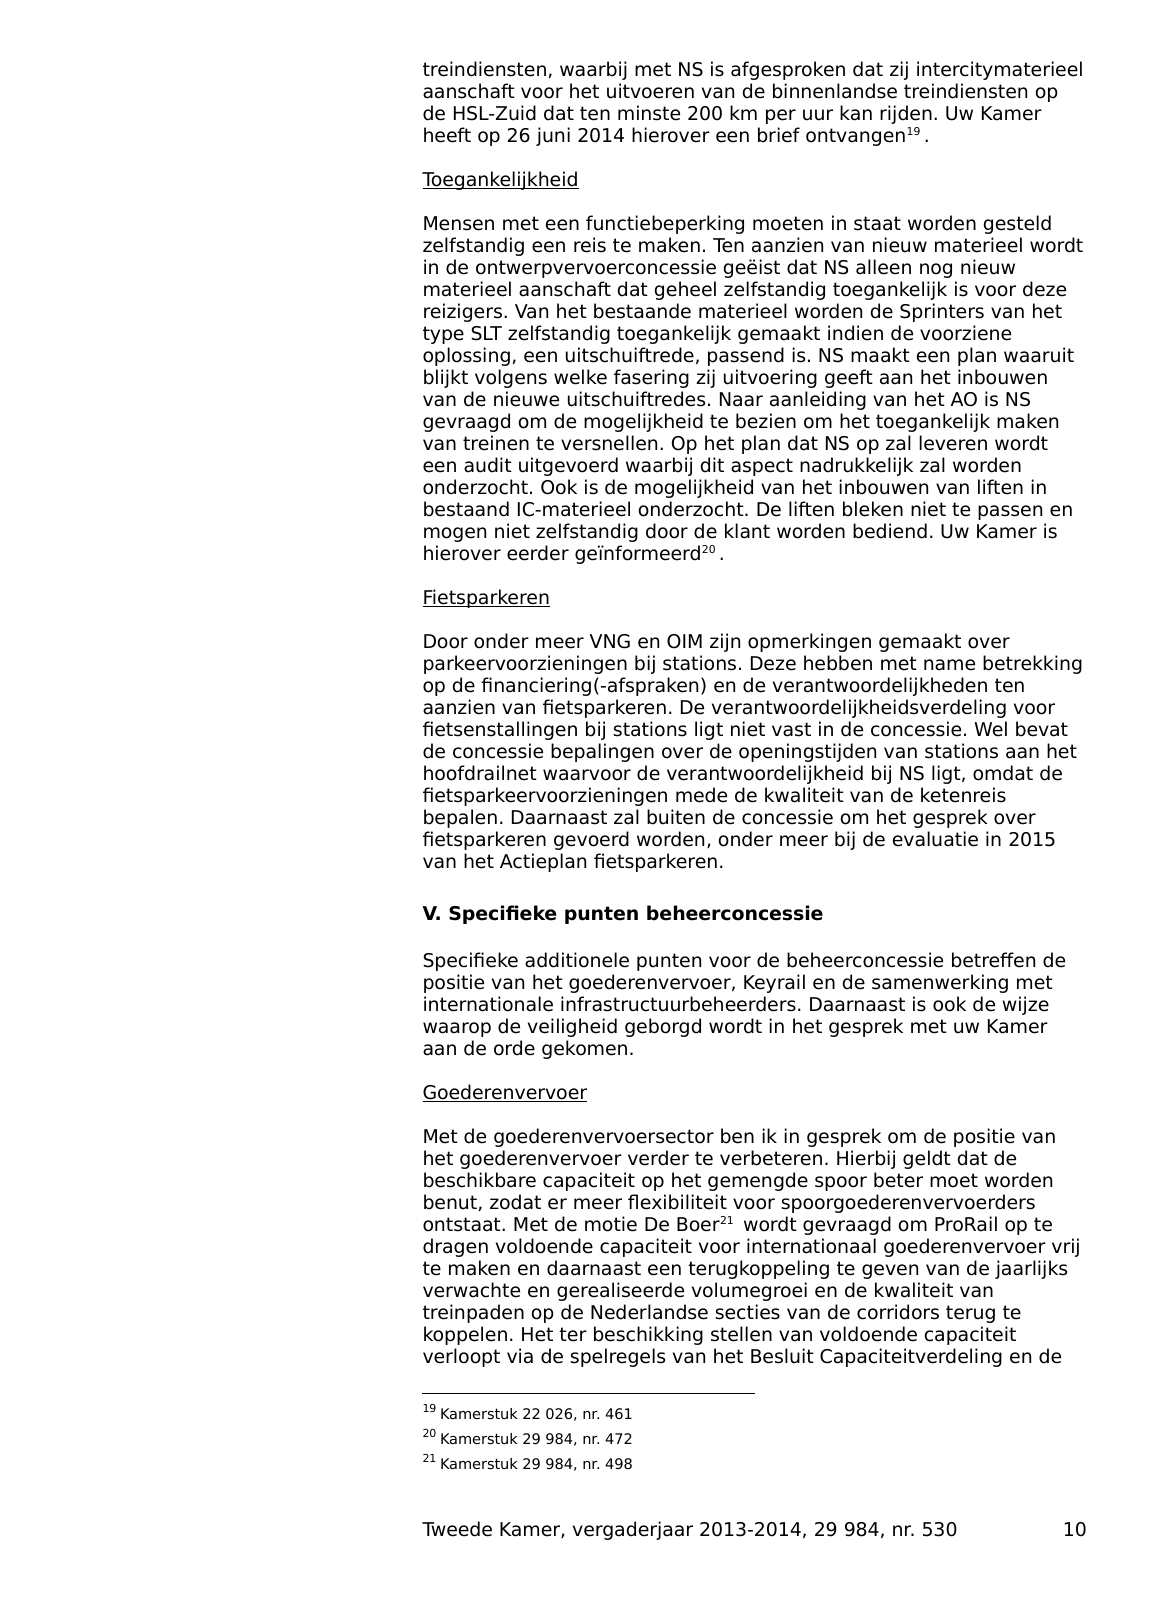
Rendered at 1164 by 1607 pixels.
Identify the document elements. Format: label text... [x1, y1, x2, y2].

subtitle V. Specifieke punten beheerconcessie [422, 903, 1087, 925]
subtitle Goederenvervoer [422, 1082, 1087, 1104]
text Door onder meer VNG en OIM zijn opmerkingen gemaakt over parkeervoorzieningen bij stations. Deze hebben met name betrekking op de financiering(-afspraken) en de verantwoordelijkheden ten aanzien van fietsparkeren. De verantwoordelijkheidsverdeling voor fietsenstallingen bij stations ligt niet vast in de concessie. Wel bevat de concessie bepalingen over de openingstijden van stations aan het hoofdrailnet waarvoor de verantwoordelijkheid bij NS ligt, omdat de fietsparkeervoorzieningen mede de kwaliteit van de ketenreis bepalen. Daarnaast zal buiten de concessie om het gesprek over fietsparkeren gevoerd worden, onder meer bij de evaluatie in 2015 van het Actieplan fietsparkeren. [422, 631, 1087, 873]
text Kamerstuk 29 984, nr. 472 [422, 1427, 1087, 1449]
text Specifieke additionele punten voor de beheerconcessie betreffen de positie van het goederenvervoer, Keyrail en de samenwerking met internationale infrastructuurbeheerders. Daarnaast is ook de wijze waarop de veiligheid geborgd wordt in het gesprek met uw Kamer aan de orde gekomen. [422, 950, 1087, 1060]
text Kamerstuk 22 026, nr. 461 [422, 1402, 1087, 1424]
subtitle Toegankelijkheid [422, 169, 1087, 191]
text Met de goederenvervoersector ben ik in gesprek om de positie van het goederenvervoer verder te verbeteren. Hierbij geldt dat de beschikbare capaciteit op het gemengde spoor beter moet worden benut, zodat er meer flexibiliteit voor spoorgoederenvervoerders ontstaat. Met de motie De Boer wordt gevraagd om ProRail op te dragen voldoende capaciteit voor internationaal goederenvervoer vrij te maken en daarnaast een terugkoppeling te geven van de jaarlijks verwachte en gerealiseerde volumegroei en de kwaliteit van treinpaden op de Nederlandse secties van de corridors terug te koppelen. Het ter beschikking stellen van voldoende capaciteit verloopt via de spelregels van het Besluit Capaciteitverdeling en de [422, 1126, 1087, 1368]
text Mensen met een functiebeperking moeten in staat worden gesteld zelfstandig een reis te maken. Ten aanzien van nieuw materieel wordt in de ontwerpvervoerconcessie geëist dat NS alleen nog nieuw materieel aanschaft dat geheel zelfstandig toegankelijk is voor deze reizigers. Van het bestaande materieel worden de Sprinters van het type SLT zelfstandig toegankelijk gemaakt indien de voorziene oplossing, een uitschuiftrede, passend is. NS maakt een plan waaruit blijkt volgens welke fasering zij uitvoering geeft aan het inbouwen van de nieuwe uitschuiftredes. Naar aanleiding van het AO is NS gevraagd om de mogelijkheid te bezien om het toegankelijk maken van treinen te versnellen. Op het plan dat NS op zal leveren wordt een audit uitgevoerd waarbij dit aspect nadrukkelijk zal worden onderzocht. Ook is de mogelijkheid van het inbouwen van liften in bestaand IC-materieel onderzocht. De liften bleken niet te passen en mogen niet zelfstandig door de klant worden bediend. Uw Kamer is hierover eerder geïnformeerd. [422, 213, 1087, 565]
text Kamerstuk 29 984, nr. 498 [422, 1452, 1087, 1474]
subtitle Fietsparkeren [422, 587, 1087, 609]
text treindiensten, waarbij met NS is afgesproken dat zij intercitymaterieel aanschaft voor het uitvoeren van de binnenlandse treindiensten op de HSL-Zuid dat ten minste 200 km per uur kan rijden. Uw Kamer heeft op 26 juni 2014 hierover een brief ontvangen. [422, 59, 1087, 147]
